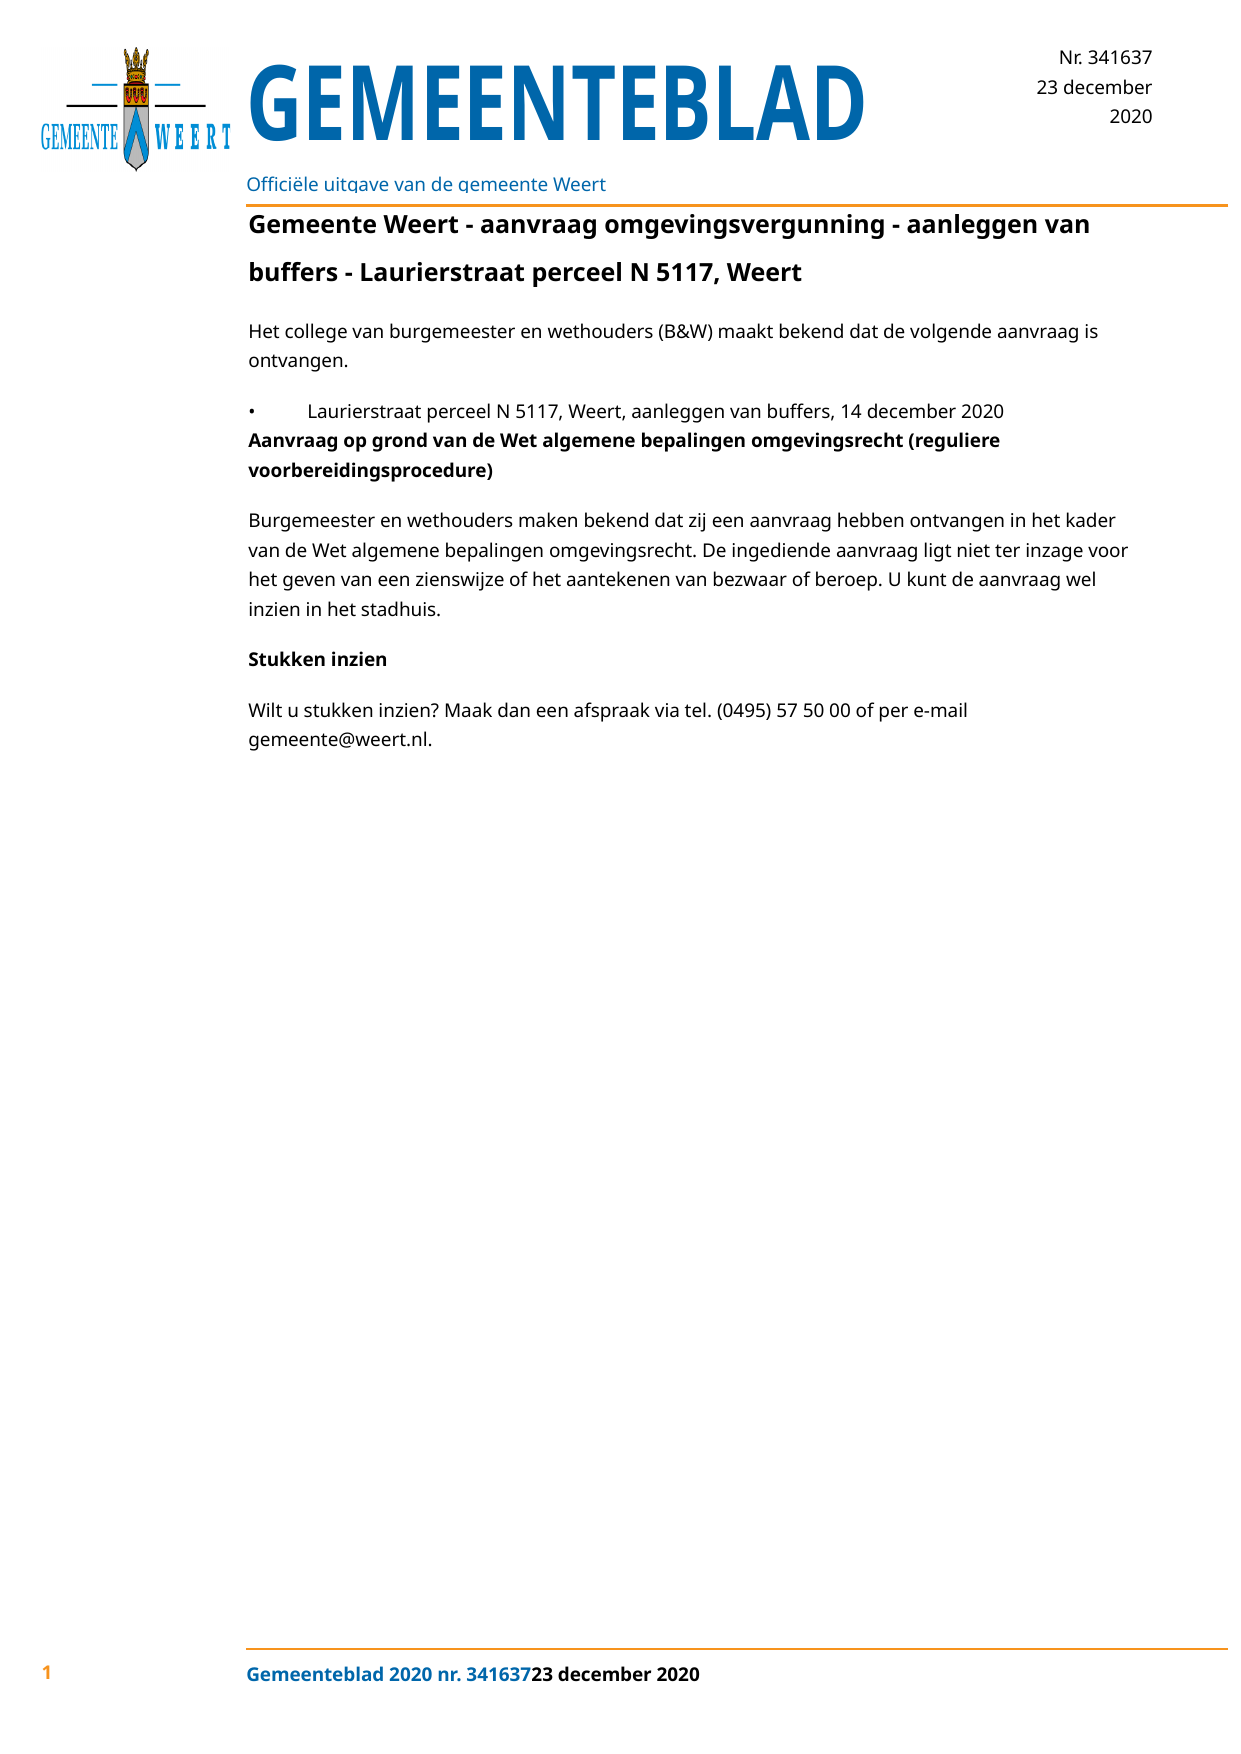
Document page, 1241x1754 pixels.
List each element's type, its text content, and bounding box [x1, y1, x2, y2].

text Aanvraag op grond van de Wet algemene bepalingen omgevingsrecht (reguliere voorbereidingsprocedure) [248, 427, 1152, 483]
text Wilt u stukken inzien? Maak dan een afspraak via tel. (0495) 57 50 00 of per e-mail gemeente@weert.nl. [248, 697, 1152, 752]
picture [41, 47, 231, 172]
text Burgemeester en wethouders maken bekend dat zij een aanvraag hebben ontvangen in het kader van de Wet algemene bepalingen omgevingsrecht. De ingediende aanvraag ligt niet ter inzage voor het geven van een zienswijze of het aantekenen van bezwaar of beroep. U kunt de aanvraag wel inzien in het stadhuis. [248, 507, 1152, 622]
text Gemeente Weert - aanvraag omgevingsvergunning - aanleggen van buffers - Laurierstraat perceel N 5117, Weert [248, 207, 1152, 288]
list Laurierstraat perceel N 5117, Weert, aanleggen van buffers, 14 december 2020 [248, 398, 1152, 424]
text Stukken inzien [248, 647, 1152, 672]
text Het college van burgemeester en wethouders (B&W) maakt bekend dat de volgende aanvraag is ontvangen. [248, 318, 1152, 373]
